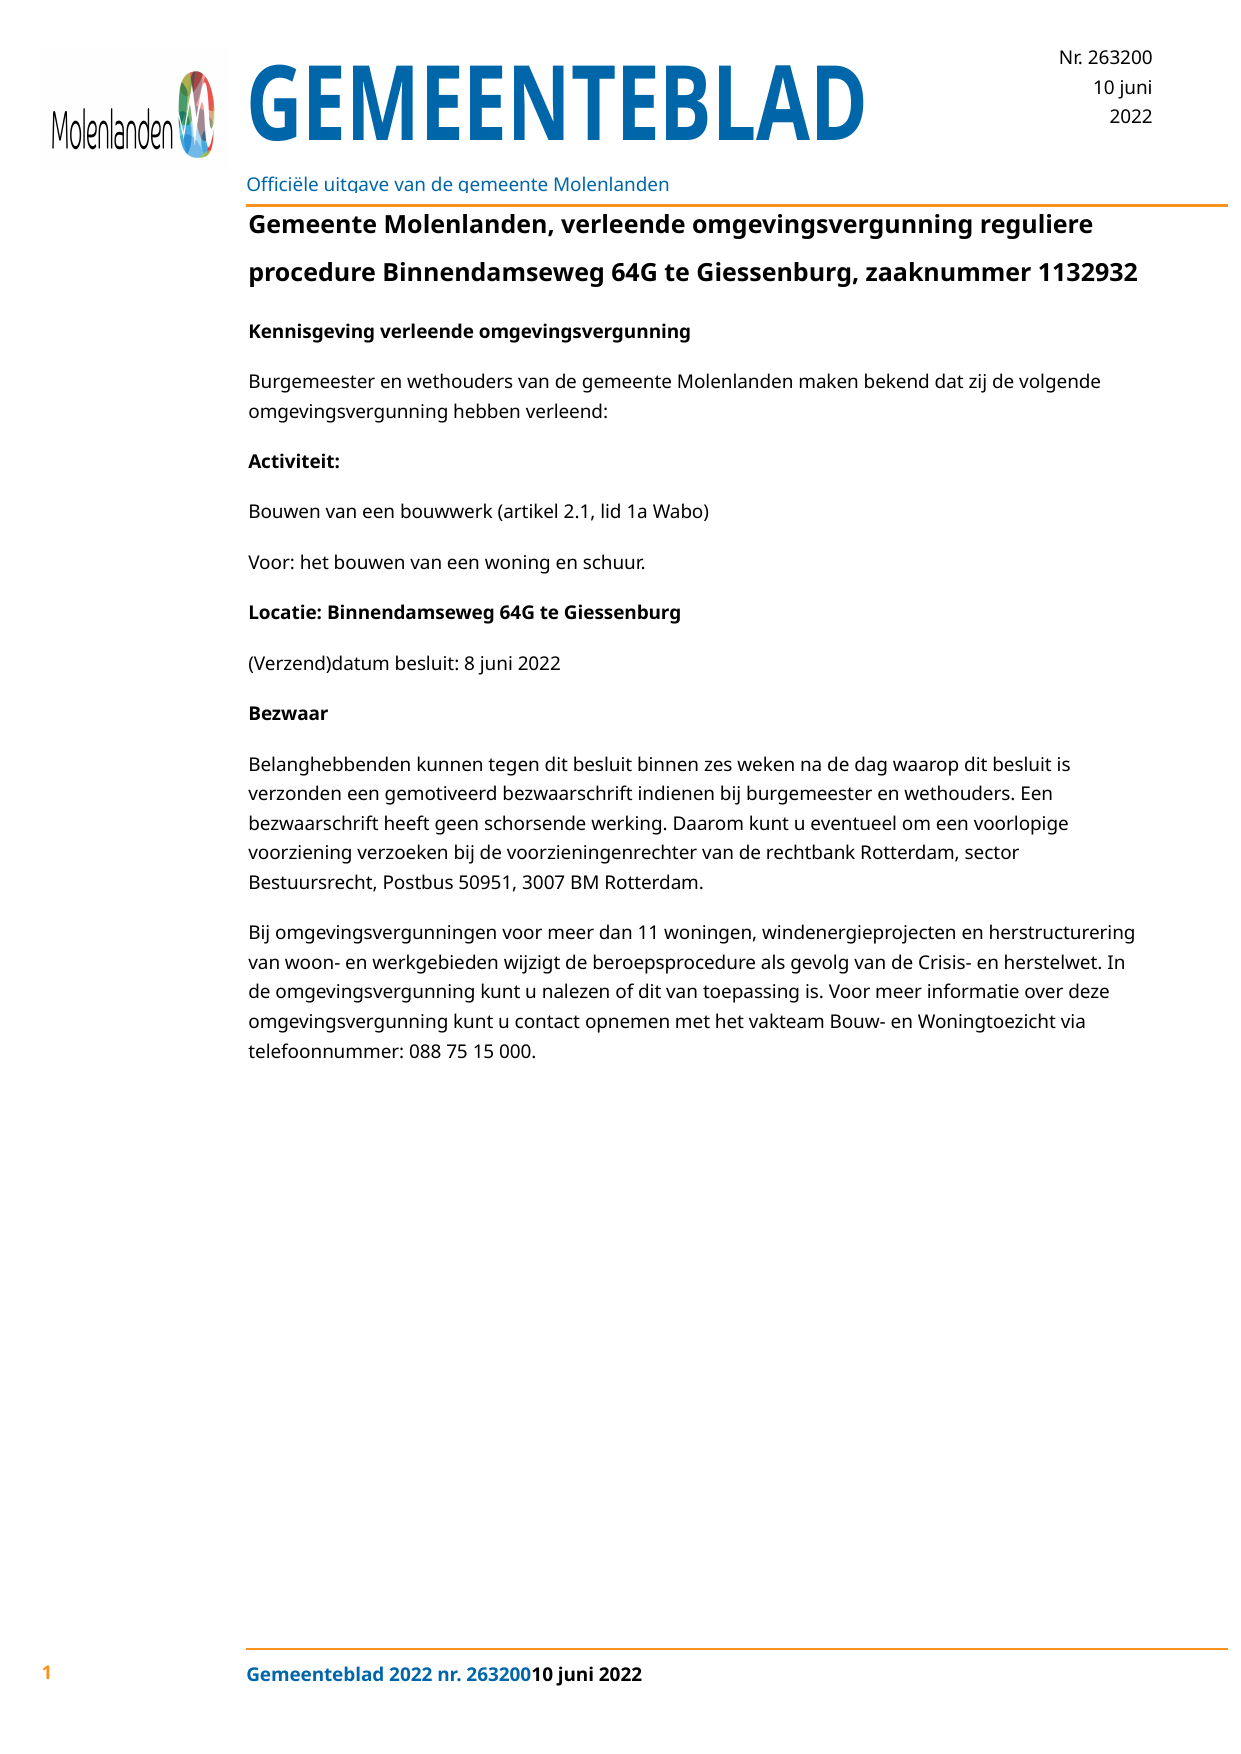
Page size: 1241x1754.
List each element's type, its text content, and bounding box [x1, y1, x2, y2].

text Voor: het bouwen van een woning en schuur. [248, 549, 1152, 575]
text Bij omgevingsvergunningen voor meer dan 11 woningen, windenergieprojecten en herstructurering van woon- en werkgebieden wijzigt de beroepsprocedure als gevolg van de Crisis- en herstelwet. In de omgevingsvergunning kunt u nalezen of dit van toepassing is. Voor meer informatie over deze omgevingsvergunning kunt u contact opnemen met het vakteam Bouw- en Woningtoezicht via telefoonnummer: 088 75 15 000. [248, 919, 1152, 1064]
text Bezwaar [248, 700, 1152, 726]
text Activiteit: [248, 448, 1152, 474]
text Locatie: Binnendamseweg 64G te Giessenburg [248, 599, 1152, 625]
text Bouwen van een bouwwerk (artikel 2.1, lid 1a Wabo) [248, 499, 1152, 524]
picture [41, 47, 231, 172]
text Kennisgeving verleende omgevingsvergunning [248, 318, 1152, 344]
text Burgemeester en wethouders van de gemeente Molenlanden maken bekend dat zij de volgende omgevingsvergunning hebben verleend: [248, 368, 1152, 424]
text (Verzend)datum besluit: 8 juni 2022 [248, 650, 1152, 676]
text Belanghebbenden kunnen tegen dit besluit binnen zes weken na de dag waarop dit besluit is verzonden een gemotiveerd bezwaarschrift indienen bij burgemeester en wethouders. Een bezwaarschrift heeft geen schorsende werking. Daarom kunt u eventueel om een voorlopige voorziening verzoeken bij de voorzieningenrechter van de rechtbank Rotterdam, sector Bestuursrecht, Postbus 50951, 3007 BM Rotterdam. [248, 751, 1152, 895]
text Gemeente Molenlanden, verleende omgevingsvergunning reguliere procedure Binnendamseweg 64G te Giessenburg, zaaknummer 1132932 [248, 207, 1152, 288]
